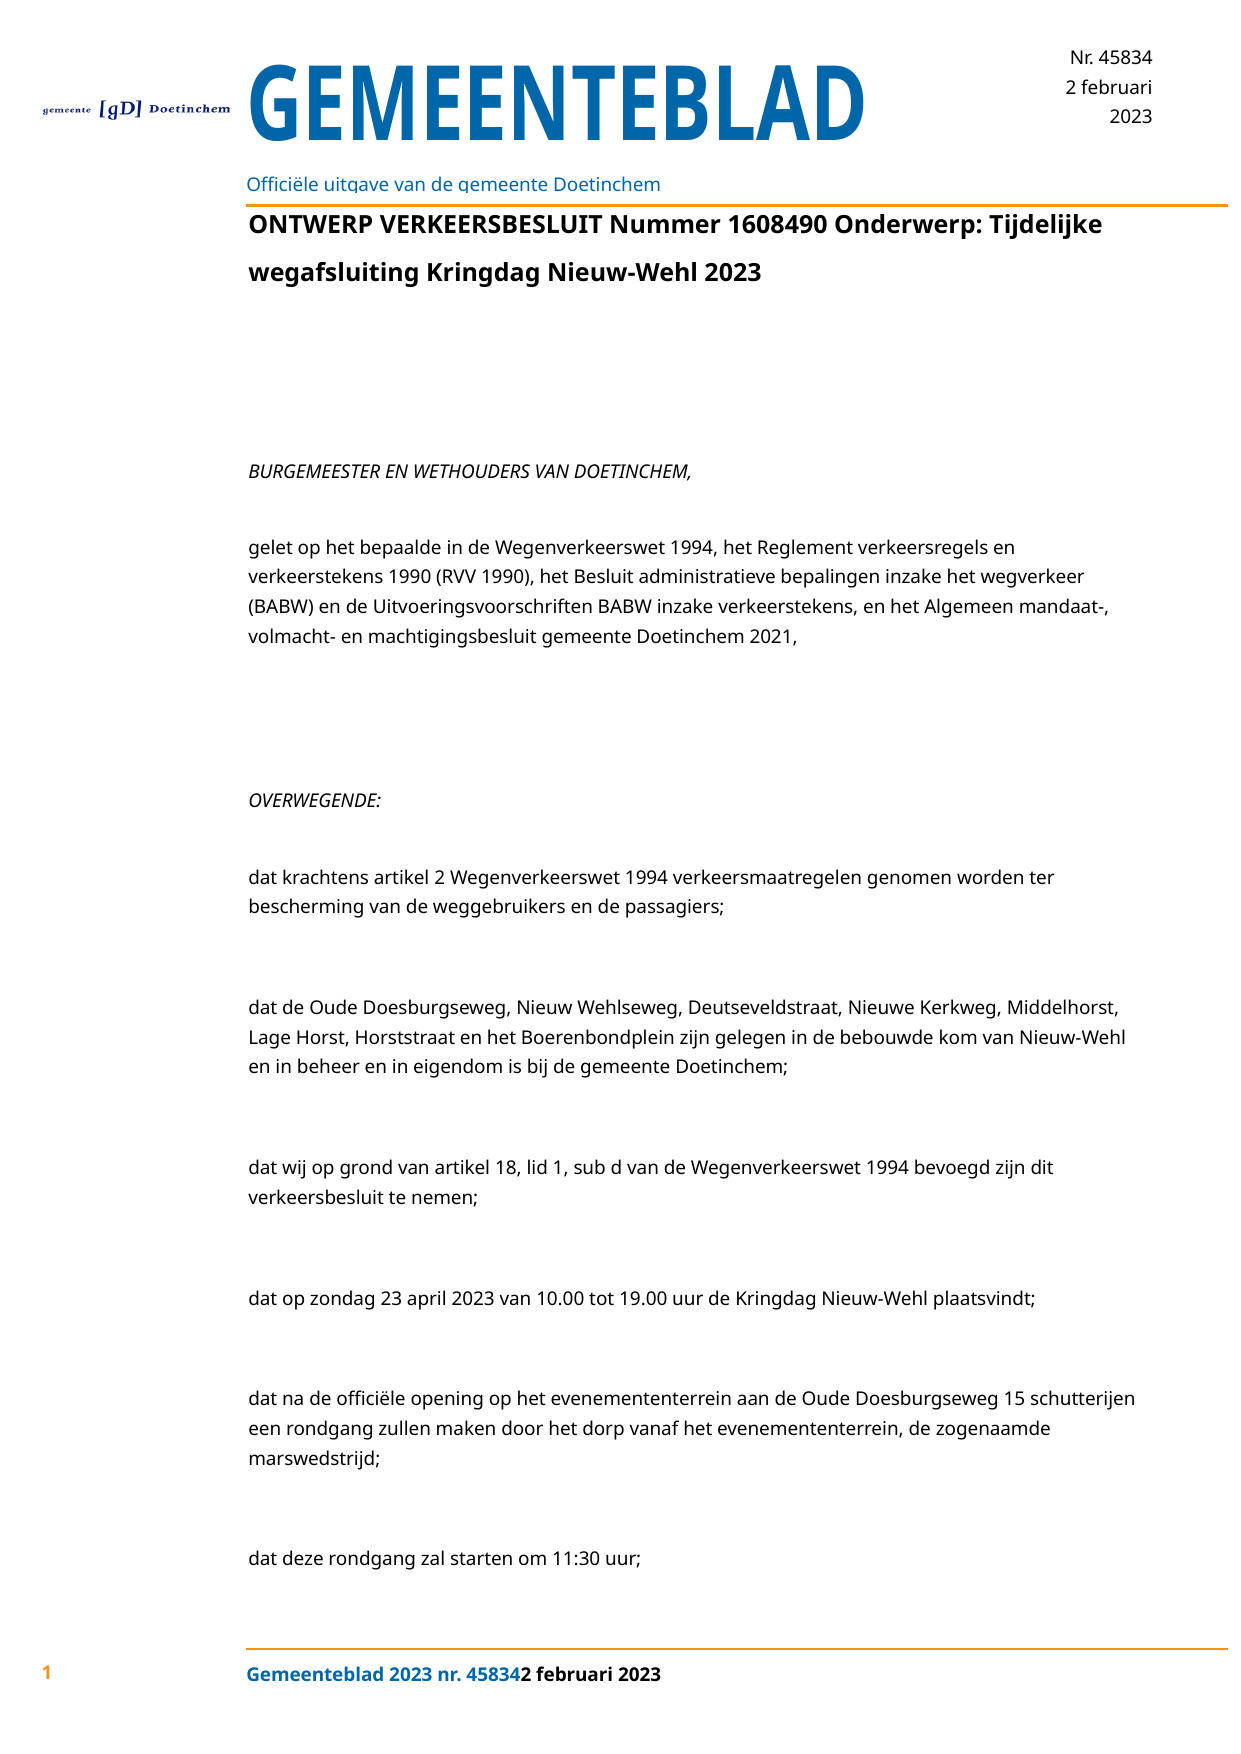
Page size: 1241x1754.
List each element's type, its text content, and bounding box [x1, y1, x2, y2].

picture [41, 47, 231, 172]
text BURGEMEESTER EN WETHOUDERS VAN DOETINCHEM, [248, 458, 1152, 484]
text ONTWERP VERKEERSBESLUIT Nummer 1608490 Onderwerp: Tijdelijke wegafsluiting Kringdag Nieuw-Wehl 2023 [248, 207, 1152, 288]
text dat wij op grond van artikel 18, lid 1, sub d van de Wegenverkeerswet 1994 bevoegd zijn dit verkeersbesluit te nemen; [248, 1154, 1152, 1209]
text OVERWEGENDE: [248, 788, 1152, 813]
text dat op zondag 23 april 2023 van 10.00 tot 19.00 uur de Kringdag Nieuw-Wehl plaatsvindt; [248, 1285, 1152, 1310]
text dat de Oude Doesburgseweg, Nieuw Wehlseweg, Deutseveldstraat, Nieuwe Kerkweg, Middelhorst, Lage Horst, Horststraat en het Boerenbondplein zijn gelegen in de bebouwde kom van Nieuw-Wehl en in beheer en in eigendom is bij de gemeente Doetinchem; [248, 994, 1152, 1079]
text dat krachtens artikel 2 Wegenverkeerswet 1994 verkeersmaatregelen genomen worden ter bescherming van de weggebruikers en de passagiers; [248, 864, 1152, 919]
text gelet op het bepaalde in de Wegenverkeerswet 1994, het Reglement verkeersregels en verkeerstekens 1990 (RVV 1990), het Besluit administratieve bepalingen inzake het wegverkeer (BABW) en de Uitvoeringsvoorschriften BABW inzake verkeerstekens, en het Algemeen mandaat-, volmacht- en machtigingsbesluit gemeente Doetinchem 2021, [248, 534, 1152, 649]
text dat na de officiële opening op het evenemententerrein aan de Oude Doesburgseweg 15 schutterijen een rondgang zullen maken door het dorp vanaf het evenemententerrein, de zogenaamde marswedstrijd; [248, 1386, 1152, 1470]
text dat deze rondgang zal starten om 11:30 uur; [248, 1546, 1152, 1571]
